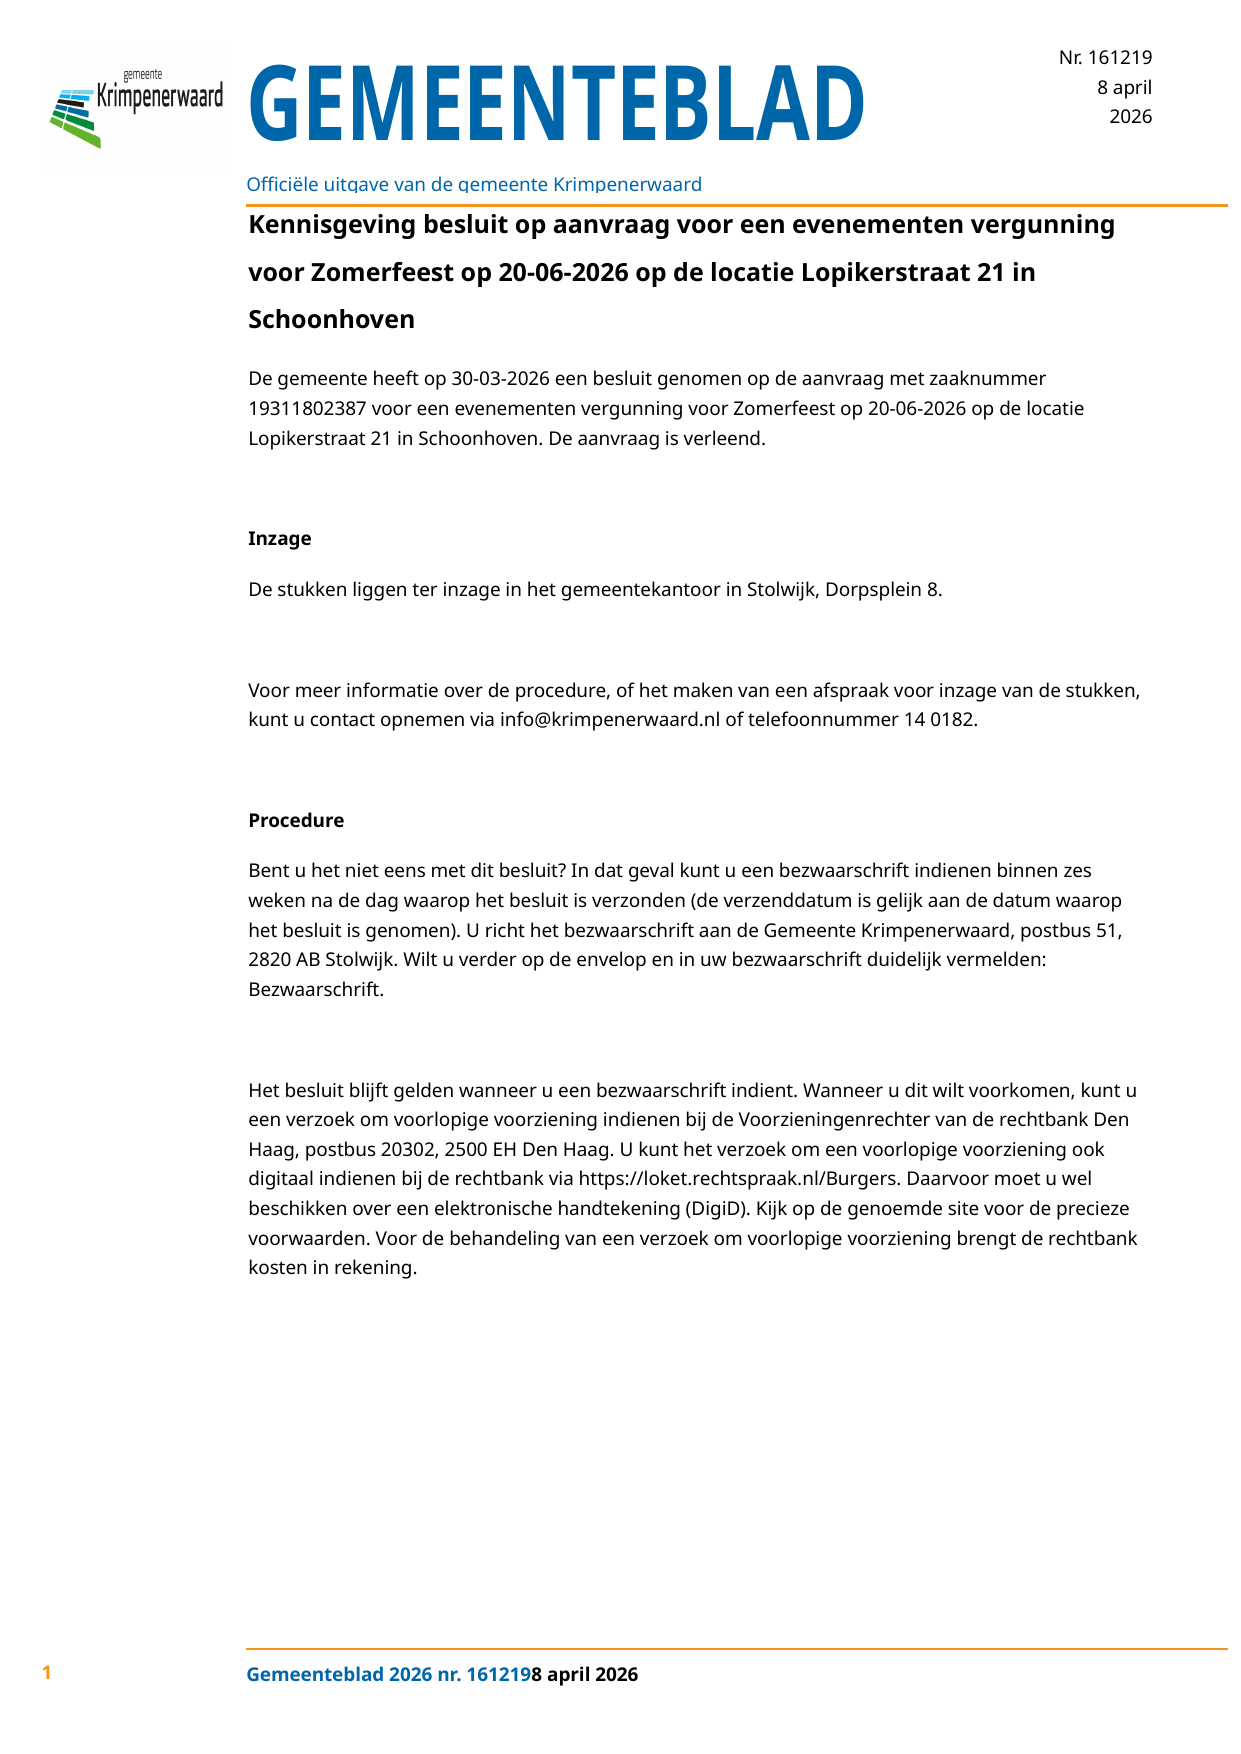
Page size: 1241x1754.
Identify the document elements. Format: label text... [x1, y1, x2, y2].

text Kennisgeving besluit op aanvraag voor een evenementen vergunning voor Zomerfeest op 20-06-2026 op de locatie Lopikerstraat 21 in Schoonhoven [248, 207, 1152, 336]
text Bent u het niet eens met dit besluit? In dat geval kunt u een bezwaarschrift indienen binnen zes weken na de dag waarop het besluit is verzonden (de verzenddatum is gelijk aan de datum waarop het besluit is genomen). U richt het bezwaarschrift aan de Gemeente Krimpenerwaard, postbus 51, 2820 AB Stolwijk. Wilt u verder op de envelop en in uw bezwaarschrift duidelijk vermelden: Bezwaarschrift. [248, 858, 1152, 1002]
text Voor meer informatie over de procedure, of het maken van een afspraak voor inzage van de stukken, kunt u contact opnemen via info@krimpenerwaard.nl of telefoonnummer 14 0182. [248, 677, 1152, 732]
picture [41, 47, 231, 172]
text De gemeente heeft op 30-03-2026 een besluit genomen op de aanvraag met zaaknummer 19311802387 voor een evenementen vergunning voor Zomerfeest op 20-06-2026 op de locatie Lopikerstraat 21 in Schoonhoven. De aanvraag is verleend. [248, 366, 1152, 450]
text Het besluit blijft gelden wanneer u een bezwaarschrift indient. Wanneer u dit wilt voorkomen, kunt u een verzoek om voorlopige voorziening indienen bij de Voorzieningenrechter van de rechtbank Den Haag, postbus 20302, 2500 EH Den Haag. U kunt het verzoek om een voorlopige voorziening ook digitaal indienen bij de rechtbank via https://loket.rechtspraak.nl/Burgers. Daarvoor moet u wel beschikken over een elektronische handtekening (DigiD). Kijk op de genoemde site voor de precieze voorwaarden. Voor de behandeling van een verzoek om voorlopige voorziening brengt de rechtbank kosten in rekening. [248, 1077, 1152, 1280]
text Inzage [248, 526, 1152, 551]
text De stukken liggen ter inzage in het gemeentekantoor in Stolwijk, Dorpsplein 8. [248, 576, 1152, 602]
text Procedure [248, 807, 1152, 833]
